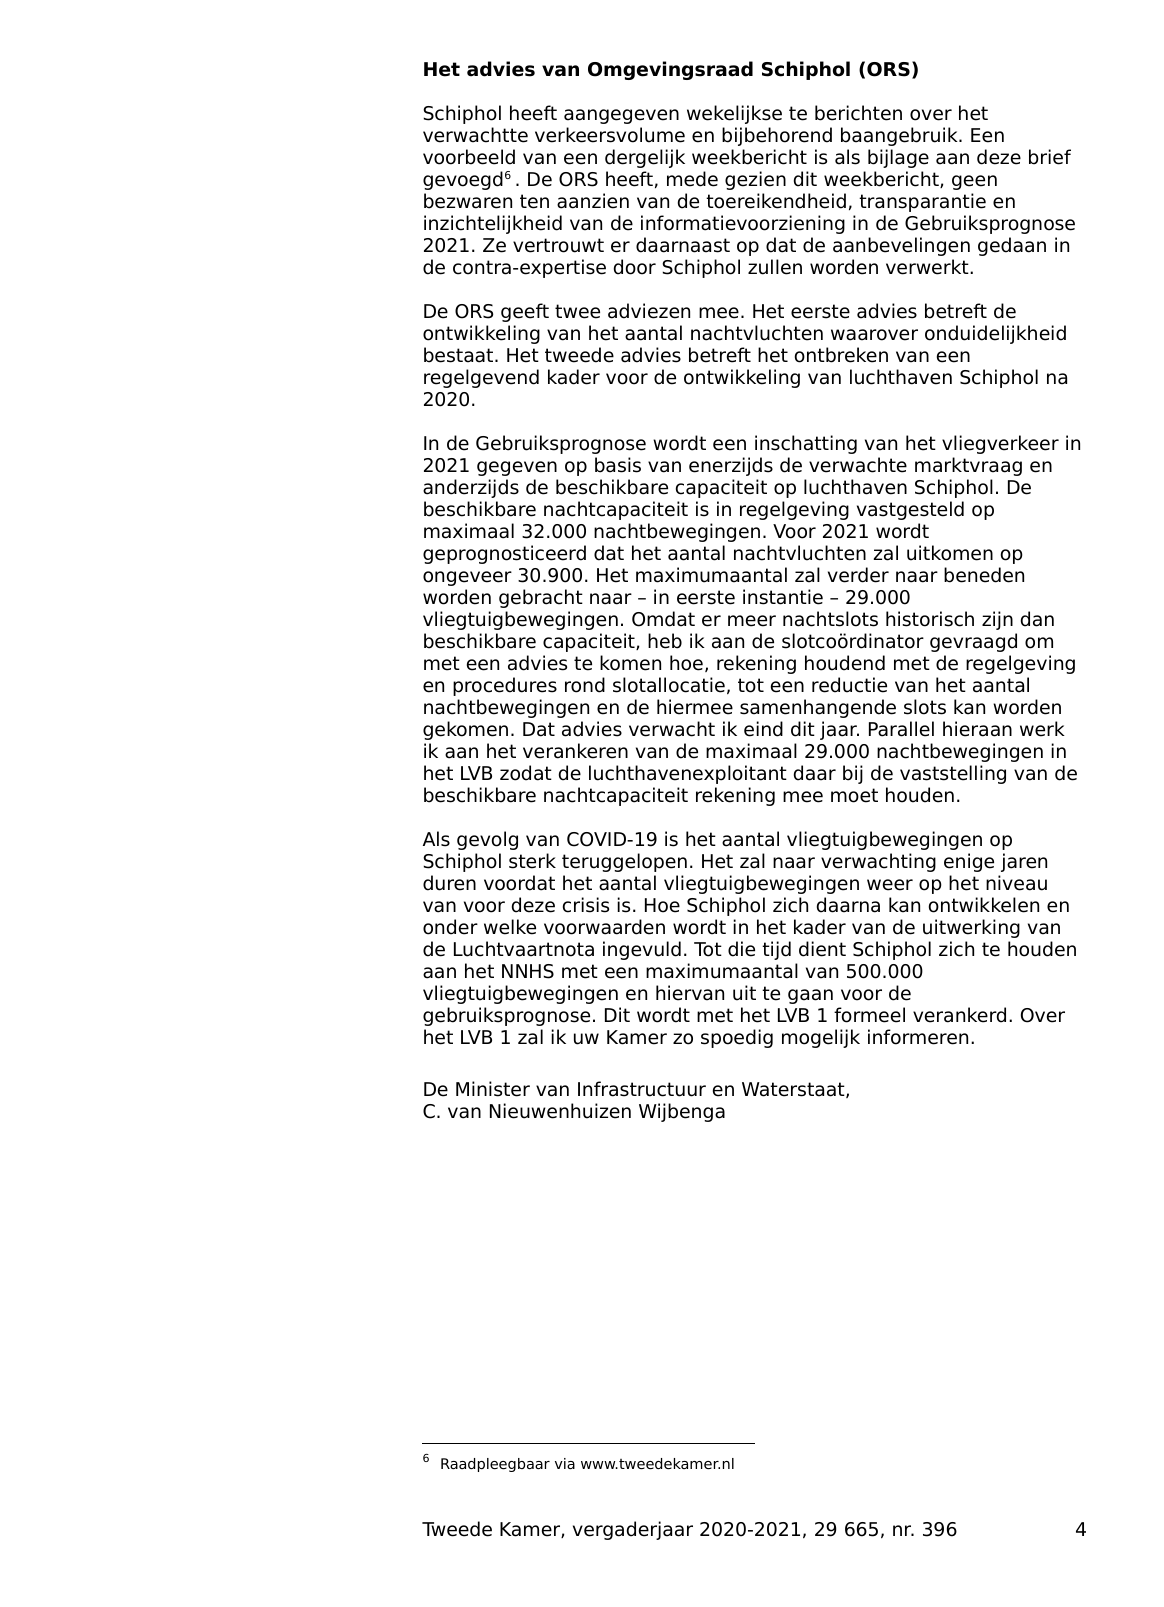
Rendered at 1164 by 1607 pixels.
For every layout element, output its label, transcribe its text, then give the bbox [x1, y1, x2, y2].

text Raadpleegbaar via www.tweedekamer.nl [422, 1452, 1087, 1474]
subtitle Het advies van Omgevingsraad Schiphol (ORS) [422, 59, 1087, 81]
text Als gevolg van COVID-19 is het aantal vliegtuigbewegingen op Schiphol sterk teruggelopen. Het zal naar verwachting enige jaren duren voordat het aantal vliegtuigbewegingen weer op het niveau van voor deze crisis is. Hoe Schiphol zich daarna kan ontwikkelen en onder welke voorwaarden wordt in het kader van de uitwerking van de Luchtvaartnota ingevuld. Tot die tijd dient Schiphol zich te houden aan het NNHS met een maximumaantal van 500.000 vliegtuigbewegingen en hiervan uit te gaan voor de gebruiksprognose. Dit wordt met het LVB 1 formeel verankerd. Over het LVB 1 zal ik uw Kamer zo spoedig mogelijk informeren. [422, 829, 1087, 1049]
text De Minister van Infrastructuur en Waterstaat, C. van Nieuwenhuizen Wijbenga [422, 1079, 1087, 1123]
text De ORS geeft twee adviezen mee. Het eerste advies betreft de ontwikkeling van het aantal nachtvluchten waarover onduidelijkheid bestaat. Het tweede advies betreft het ontbreken van een regelgevend kader voor de ontwikkeling van luchthaven Schiphol na 2020. [422, 301, 1087, 411]
text Schiphol heeft aangegeven wekelijkse te berichten over het verwachtte verkeersvolume en bijbehorend baangebruik. Een voorbeeld van een dergelijk weekbericht is als bijlage aan deze brief gevoegd. De ORS heeft, mede gezien dit weekbericht, geen bezwaren ten aanzien van de toereikendheid, transparantie en inzichtelijkheid van de informatievoorziening in de Gebruiksprognose 2021. Ze vertrouwt er daarnaast op dat de aanbevelingen gedaan in de contra-expertise door Schiphol zullen worden verwerkt. [422, 103, 1087, 279]
text In de Gebruiksprognose wordt een inschatting van het vliegverkeer in 2021 gegeven op basis van enerzijds de verwachte marktvraag en anderzijds de beschikbare capaciteit op luchthaven Schiphol. De beschikbare nachtcapaciteit is in regelgeving vastgesteld op maximaal 32.000 nachtbewegingen. Voor 2021 wordt geprognosticeerd dat het aantal nachtvluchten zal uitkomen op ongeveer 30.900. Het maximumaantal zal verder naar beneden worden gebracht naar – in eerste instantie – 29.000 vliegtuigbewegingen. Omdat er meer nachtslots historisch zijn dan beschikbare capaciteit, heb ik aan de slotcoördinator gevraagd om met een advies te komen hoe, rekening houdend met de regelgeving en procedures rond slotallocatie, tot een reductie van het aantal nachtbewegingen en de hiermee samenhangende slots kan worden gekomen. Dat advies verwacht ik eind dit jaar. Parallel hieraan werk ik aan het verankeren van de maximaal 29.000 nachtbewegingen in het LVB zodat de luchthavenexploitant daar bij de vaststelling van de beschikbare nachtcapaciteit rekening mee moet houden. [422, 433, 1087, 807]
